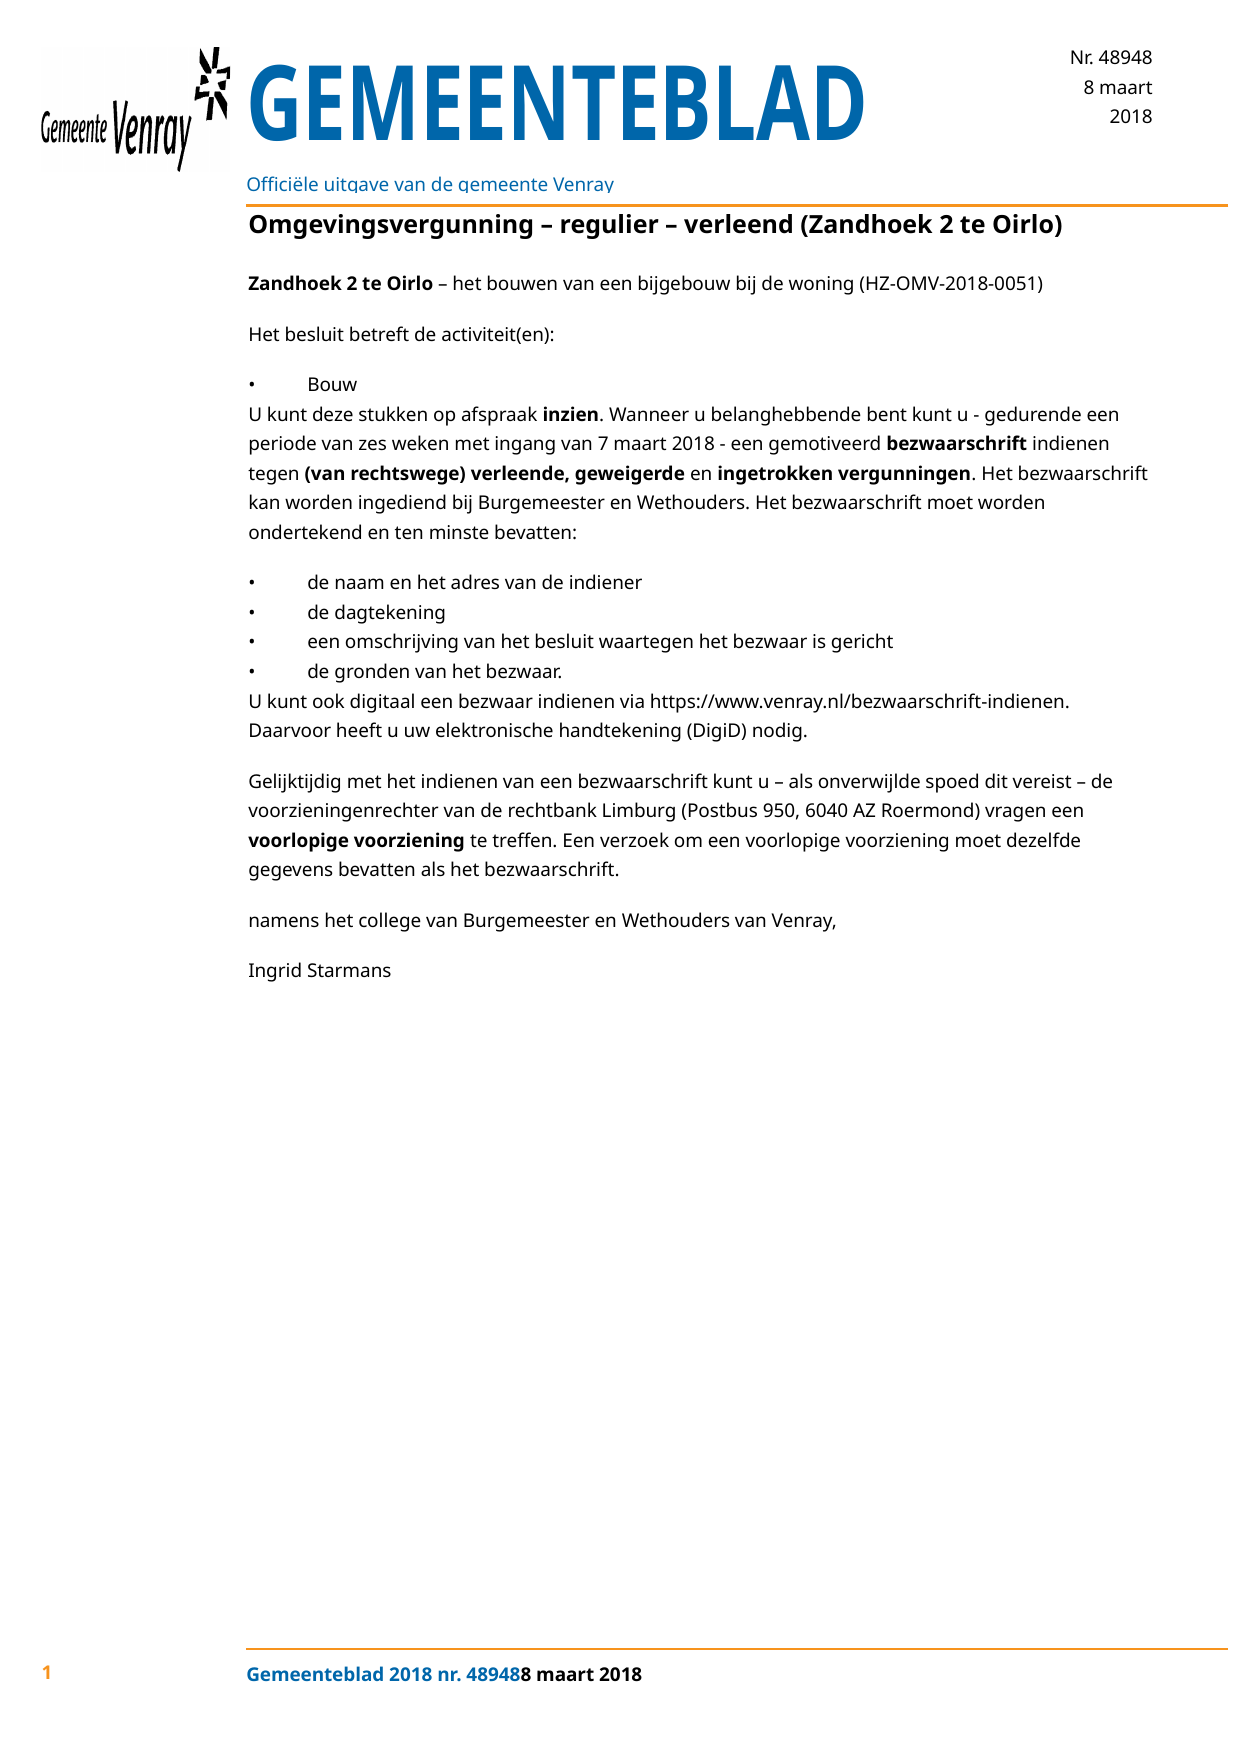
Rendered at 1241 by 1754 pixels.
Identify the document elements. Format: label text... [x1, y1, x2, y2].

text Zandhoek 2 te Oirlo – het bouwen van een bijgebouw bij de woning (HZ-OMV-2018-0051) [248, 270, 1152, 296]
list de dagtekening [248, 599, 1152, 625]
text Het besluit betreft de activiteit(en): [248, 321, 1152, 346]
list een omschrijving van het besluit waartegen het bezwaar is gericht [248, 629, 1152, 654]
text Gelijktijdig met het indienen van een bezwaarschrift kunt u – als onverwijlde spoed dit vereist – de voorzieningenrechter van de rechtbank Limburg (Postbus 950, 6040 AZ Roermond) vragen een voorlopige voorziening te treffen. Een verzoek om een voorlopige voorziening moet dezelfde gegevens bevatten als het bezwaarschrift. [248, 768, 1152, 882]
text U kunt ook digitaal een bezwaar indienen via https://www.venray.nl/bezwaarschrift-indienen. Daarvoor heeft u uw elektronische handtekening (DigiD) nodig. [248, 688, 1152, 743]
text U kunt deze stukken op afspraak inzien. Wanneer u belanghebbende bent kunt u - gedurende een periode van zes weken met ingang van 7 maart 2018 - een gemotiveerd bezwaarschrift indienen tegen (van rechtswege) verleende, geweigerde en ingetrokken vergunningen. Het bezwaarschrift kan worden ingediend bij Burgemeester en Wethouders. Het bezwaarschrift moet worden ondertekend en ten minste bevatten: [248, 401, 1152, 545]
list de naam en het adres van de indiener [248, 569, 1152, 595]
text Omgevingsvergunning – regulier – verleend (Zandhoek 2 te Oirlo) [248, 207, 1152, 241]
text Ingrid Starmans [248, 957, 1152, 983]
picture [41, 47, 231, 172]
list de gronden van het bezwaar. [248, 658, 1152, 684]
list Bouw [248, 371, 1152, 397]
text namens het college van Burgemeester en Wethouders van Venray, [248, 907, 1152, 933]
